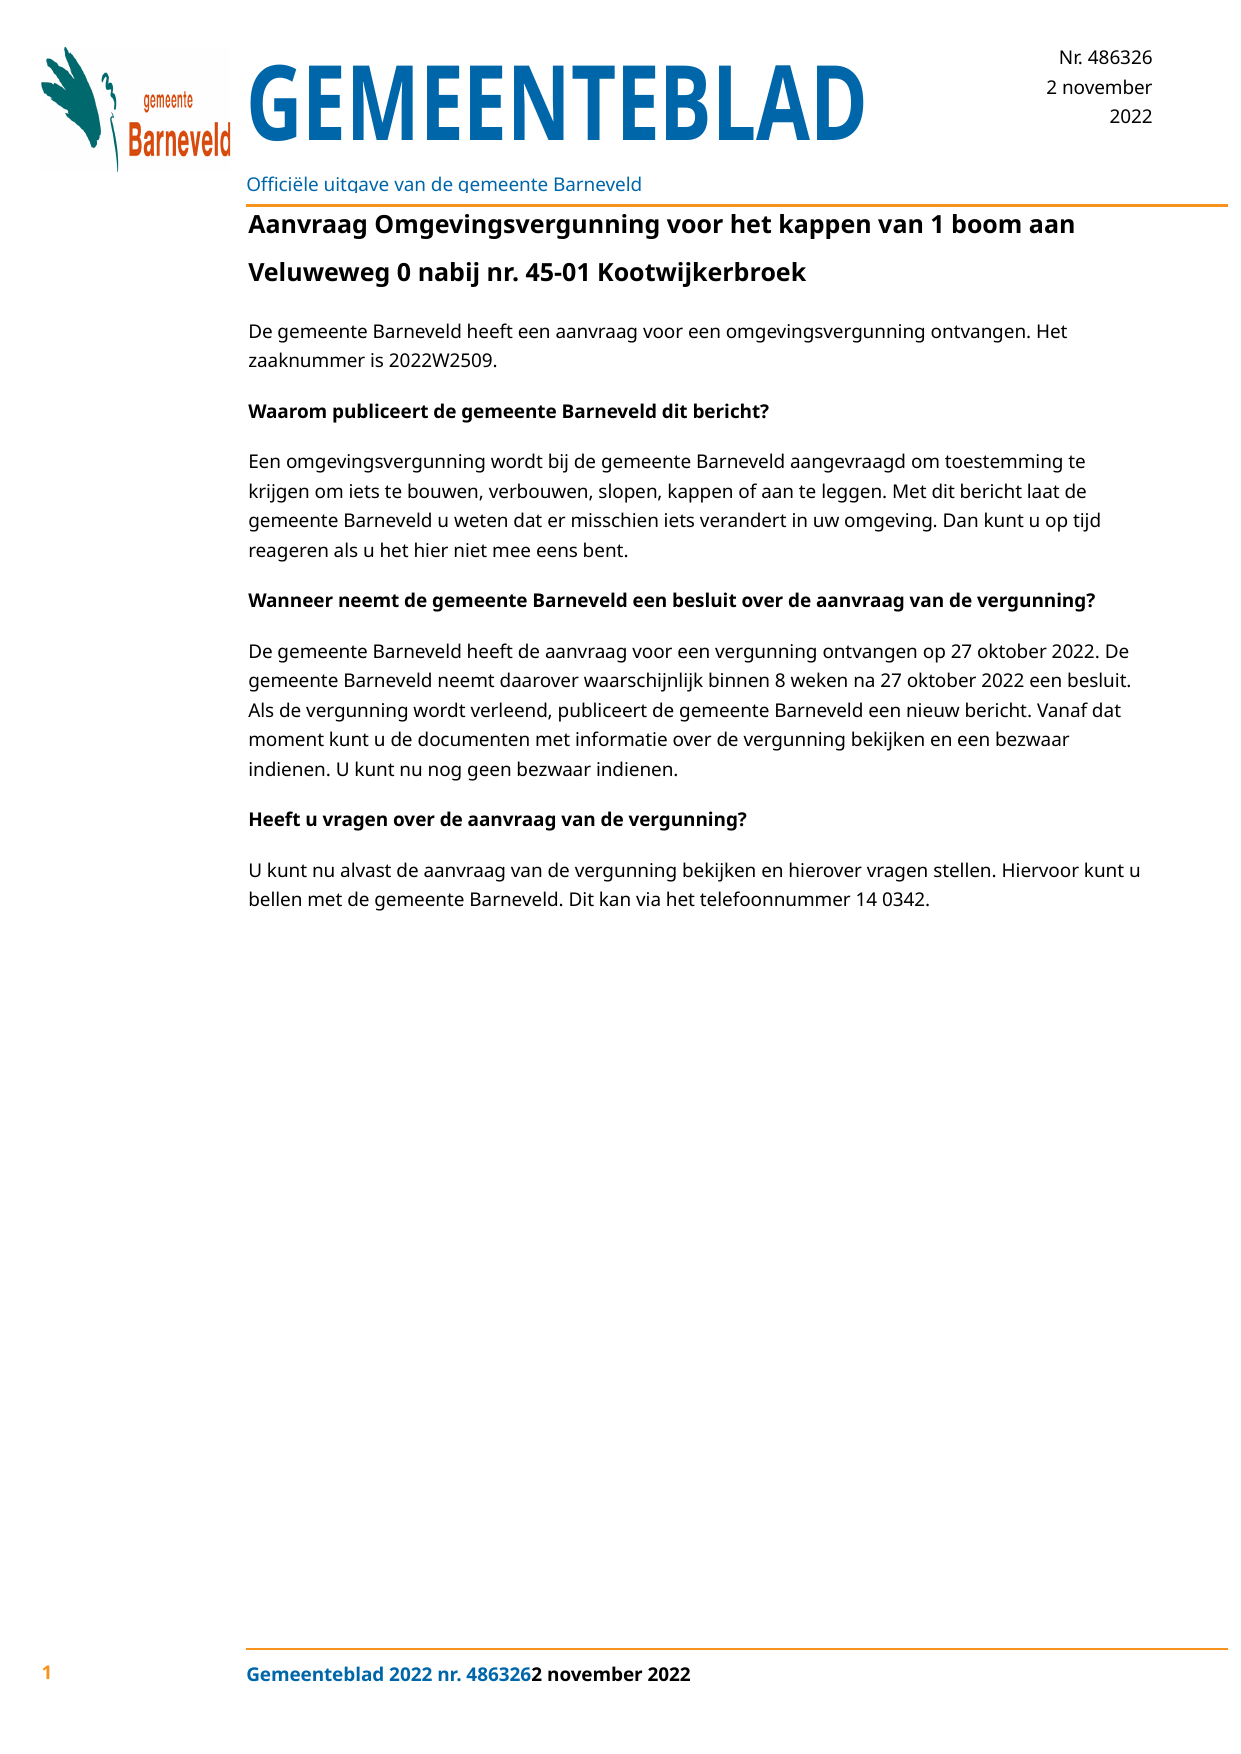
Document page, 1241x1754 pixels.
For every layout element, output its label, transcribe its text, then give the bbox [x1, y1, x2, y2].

picture [41, 47, 231, 172]
text Wanneer neemt de gemeente Barneveld een besluit over de aanvraag van de vergunning? [248, 587, 1152, 613]
text De gemeente Barneveld heeft een aanvraag voor een omgevingsvergunning ontvangen. Het zaaknummer is 2022W2509. [248, 318, 1152, 373]
text Waarom publiceert de gemeente Barneveld dit bericht? [248, 398, 1152, 424]
text Een omgevingsvergunning wordt bij de gemeente Barneveld aangevraagd om toestemming te krijgen om iets te bouwen, verbouwen, slopen, kappen of aan te leggen. Met dit bericht laat de gemeente Barneveld u weten dat er misschien iets verandert in uw omgeving. Dan kunt u op tijd reageren als u het hier niet mee eens bent. [248, 448, 1152, 563]
text Aanvraag Omgevingsvergunning voor het kappen van 1 boom aan Veluweweg 0 nabij nr. 45-01 Kootwijkerbroek [248, 207, 1152, 288]
text De gemeente Barneveld heeft de aanvraag voor een vergunning ontvangen op 27 oktober 2022. De gemeente Barneveld neemt daarover waarschijnlijk binnen 8 weken na 27 oktober 2022 een besluit. Als de vergunning wordt verleend, publiceert de gemeente Barneveld een nieuw bericht. Vanaf dat moment kunt u de documenten met informatie over de vergunning bekijken en een bezwaar indienen. U kunt nu nog geen bezwaar indienen. [248, 638, 1152, 782]
text U kunt nu alvast de aanvraag van de vergunning bekijken en hierover vragen stellen. Hiervoor kunt u bellen met de gemeente Barneveld. Dit kan via het telefoonnummer 14 0342. [248, 857, 1152, 912]
text Heeft u vragen over de aanvraag van de vergunning? [248, 807, 1152, 832]
